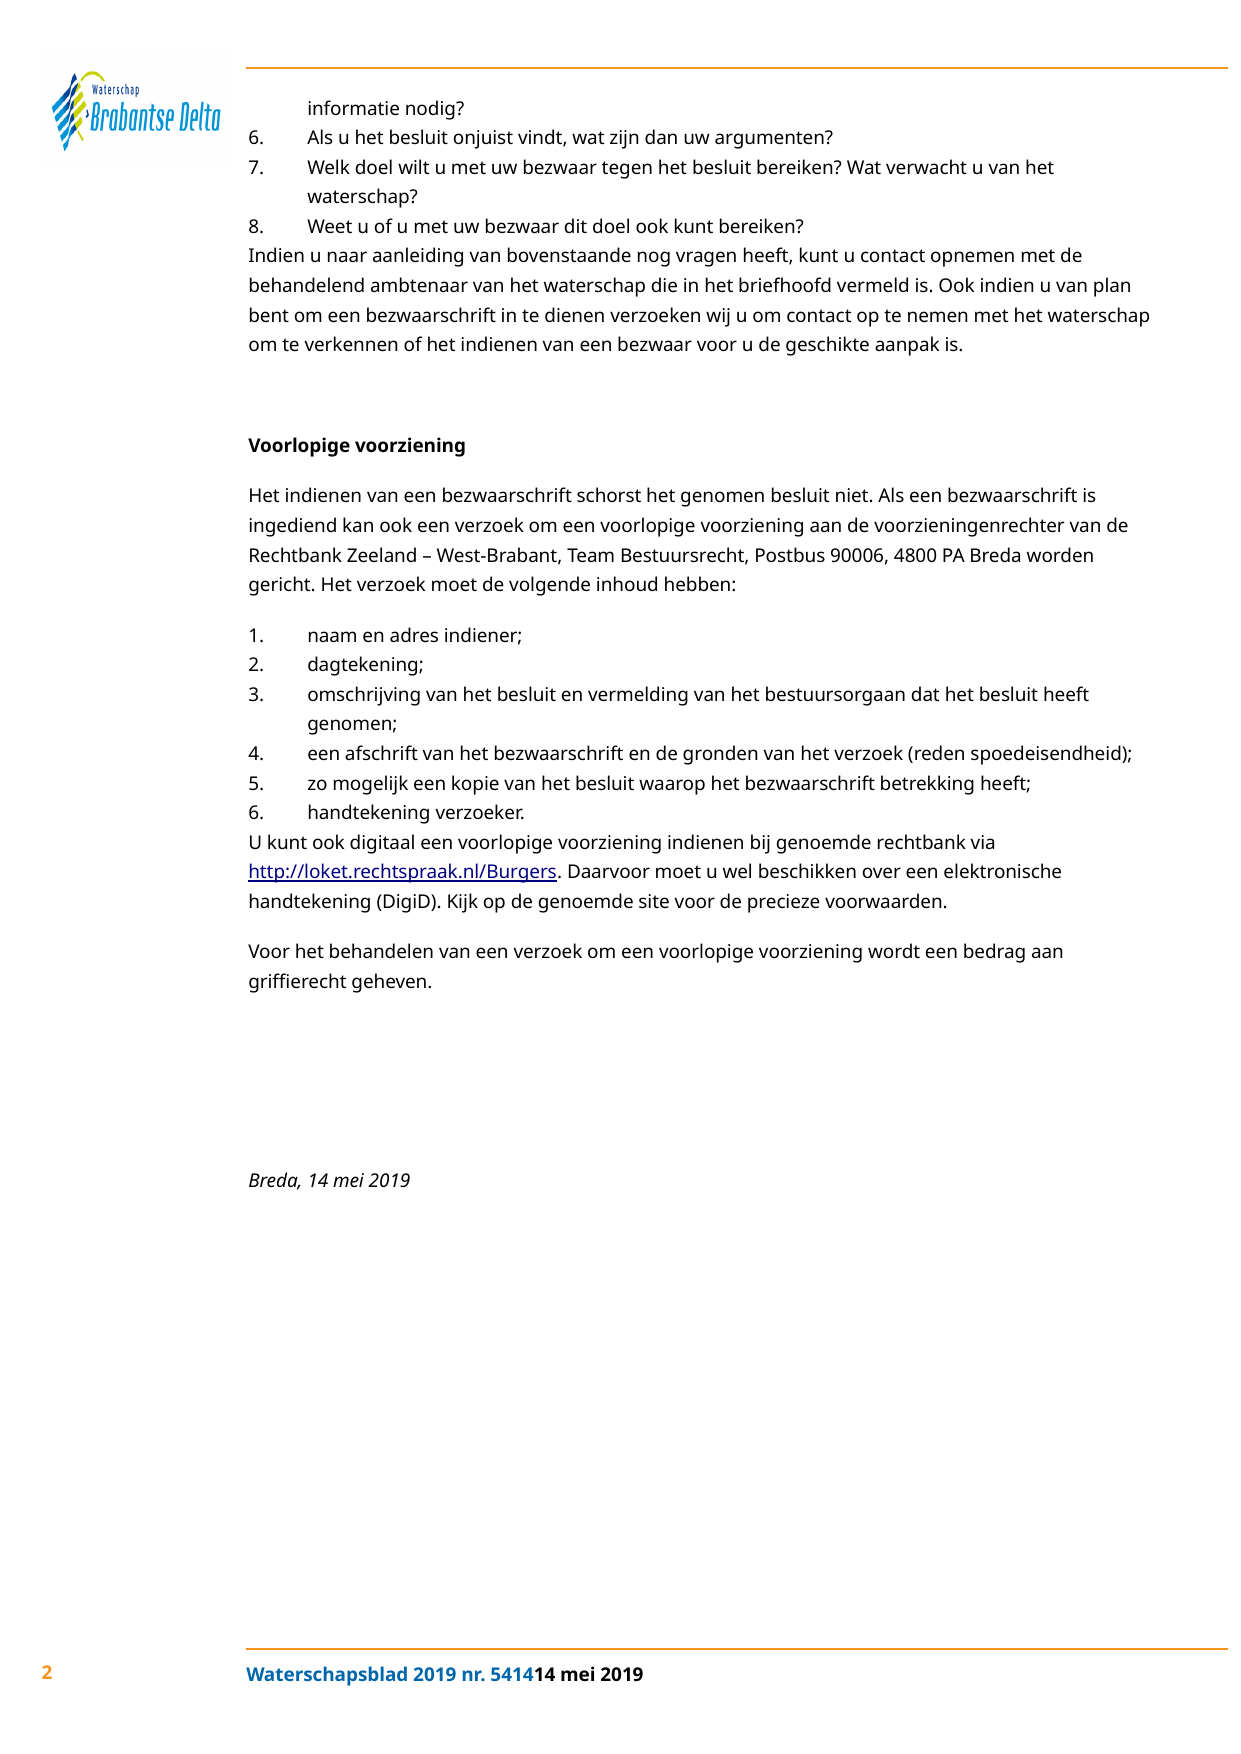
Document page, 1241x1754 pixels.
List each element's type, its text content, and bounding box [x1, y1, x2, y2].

text Het indienen van een bezwaarschrift schorst het genomen besluit niet. Als een bezwaarschrift is ingediend kan ook een verzoek om een voorlopige voorziening aan de voorzieningenrechter van de Rechtbank Zeeland – West-Brabant, Team Bestuursrecht, Postbus 90006, 4800 PA Breda worden gericht. Het verzoek moet de volgende inhoud hebben: [248, 483, 1152, 597]
list Welk doel wilt u met uw bezwaar tegen het besluit bereiken? Wat verwacht u van het waterschap? [248, 154, 1152, 209]
list Als u het besluit onjuist vindt, wat zijn dan uw argumenten? [248, 124, 1152, 150]
list naam en adres indiener; [248, 622, 1152, 648]
text U kunt ook digitaal een voorlopige voorziening indienen bij genoemde rechtbank via http://loket.rechtspraak.nl/Burgers. Daarvoor moet u wel beschikken over een elektronische handtekening (DigiD). Kijk op de genoemde site voor de precieze voorwaarden. [248, 829, 1152, 914]
text Indien u naar aanleiding van bovenstaande nog vragen heeft, kunt u contact opnemen met de behandelend ambtenaar van het waterschap die in het briefhoofd vermeld is. Ook indien u van plan bent om een bezwaarschrift in te dienen verzoeken wij u om contact op te nemen met het waterschap om te verkennen of het indienen van een bezwaar voor u de geschikte aanpak is. [248, 243, 1152, 357]
list handtekening verzoeker. [248, 799, 1152, 825]
list omschrijving van het besluit en vermelding van het bestuursorgaan dat het besluit heeft genomen; [248, 681, 1152, 736]
text Voor het behandelen van een verzoek om een voorlopige voorziening wordt een bedrag aan griffierecht geheven. [248, 938, 1152, 994]
text Voorlopige voorziening [248, 432, 1152, 458]
picture [41, 47, 231, 172]
list een afschrift van het bezwaarschrift en de gronden van het verzoek (reden spoedeisendheid); [248, 740, 1152, 766]
list Weet u of u met uw bezwaar dit doel ook kunt bereiken? [248, 213, 1152, 239]
list zo mogelijk een kopie van het besluit waarop het bezwaarschrift betrekking heeft; [248, 770, 1152, 796]
text Breda, 14 mei 2019 [248, 1167, 1152, 1193]
list dagtekening; [248, 651, 1152, 677]
list informatie nodig? [248, 95, 1152, 121]
